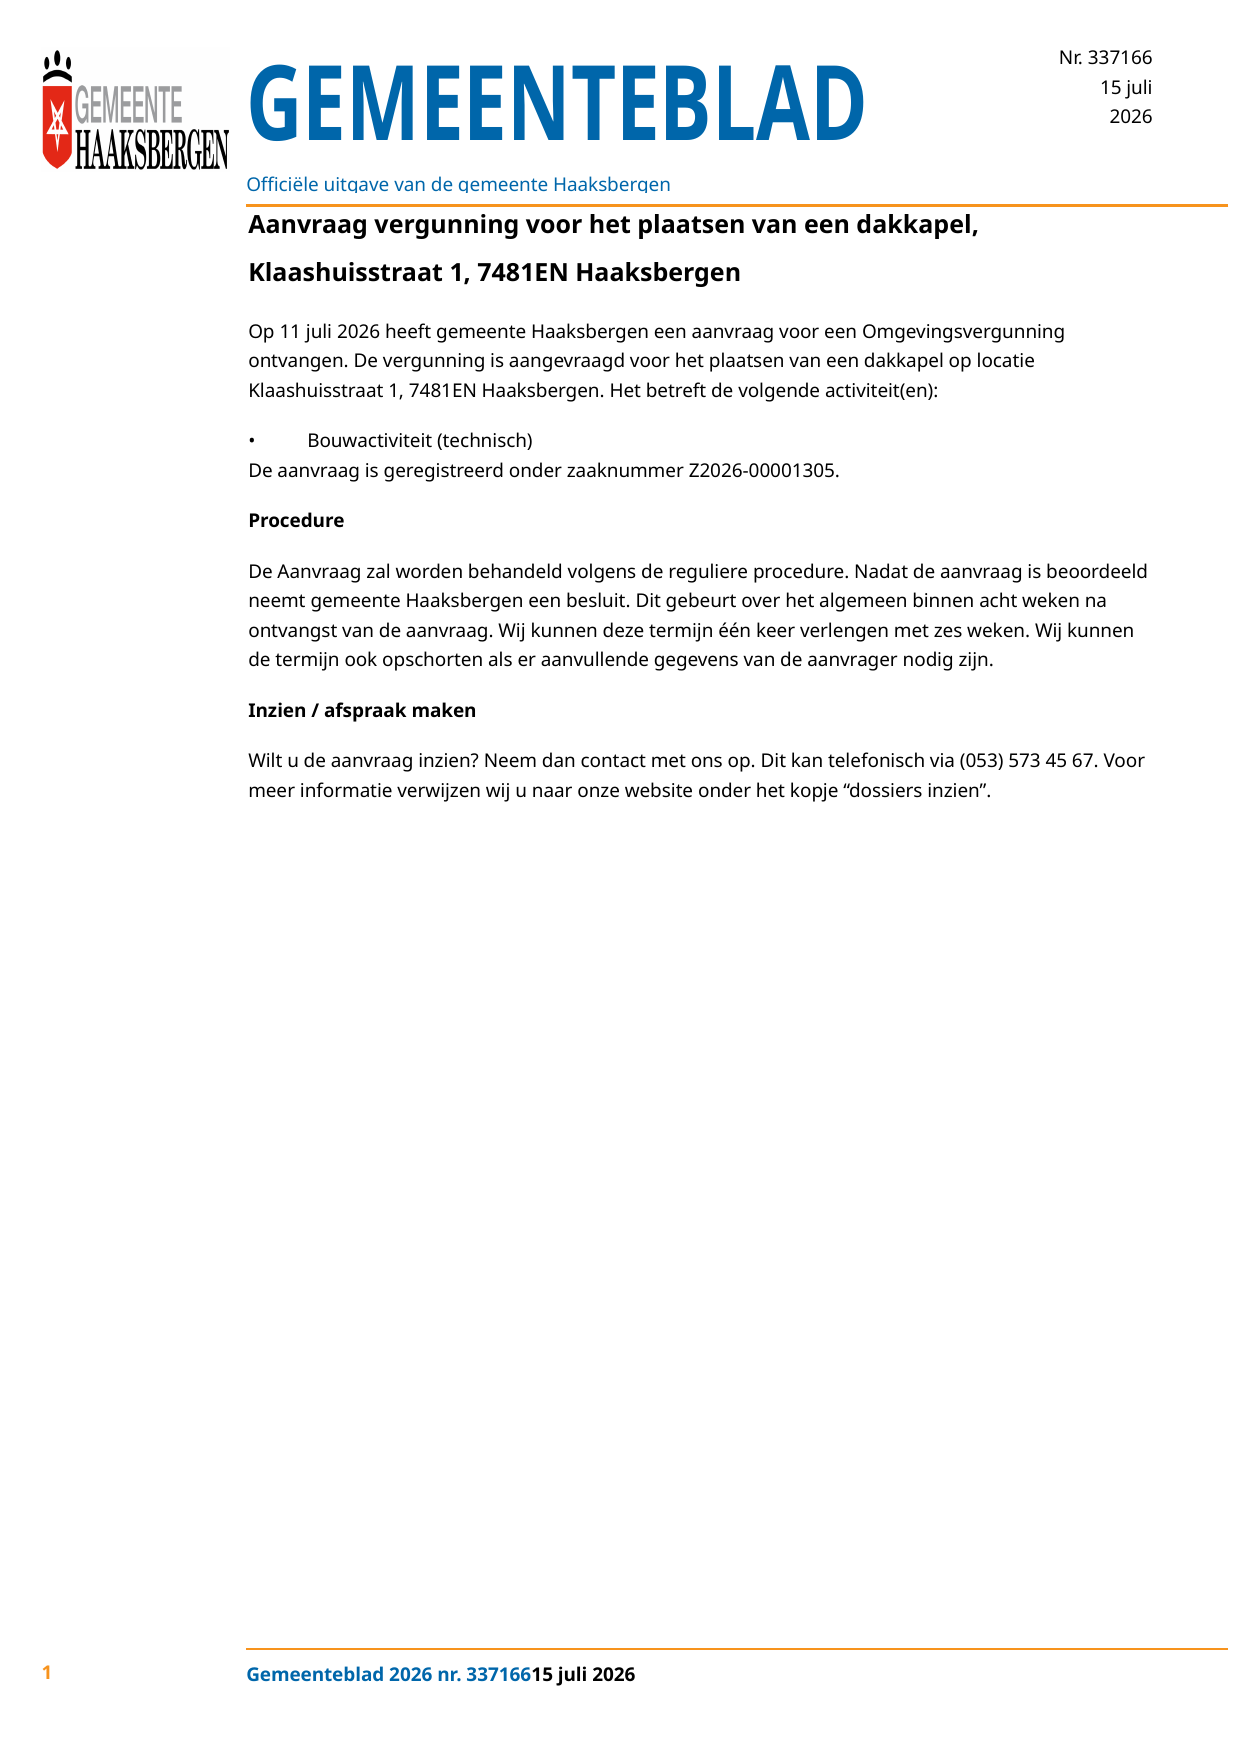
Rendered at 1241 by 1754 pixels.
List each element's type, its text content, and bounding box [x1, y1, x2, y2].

picture [41, 47, 231, 172]
text Inzien / afspraak maken [248, 697, 1152, 723]
list Bouwactiviteit (technisch) [248, 427, 1152, 453]
text Op 11 juli 2026 heeft gemeente Haaksbergen een aanvraag voor een Omgevingsvergunning ontvangen. De vergunning is aangevraagd voor het plaatsen van een dakkapel op locatie Klaashuisstraat 1, 7481EN Haaksbergen. Het betreft de volgende activiteit(en): [248, 318, 1152, 403]
text De Aanvraag zal worden behandeld volgens de reguliere procedure. Nadat de aanvraag is beoordeeld neemt gemeente Haaksbergen een besluit. Dit gebeurt over het algemeen binnen acht weken na ontvangst van de aanvraag. Wij kunnen deze termijn één keer verlengen met zes weken. Wij kunnen de termijn ook opschorten als er aanvullende gegevens van de aanvrager nodig zijn. [248, 558, 1152, 672]
text De aanvraag is geregistreerd onder zaaknummer Z2026-00001305. [248, 457, 1152, 483]
text Wilt u de aanvraag inzien? Neem dan contact met ons op. Dit kan telefonisch via (053) 573 45 67. Voor meer informatie verwijzen wij u naar onze website onder het kopje “dossiers inzien”. [248, 747, 1152, 803]
text Aanvraag vergunning voor het plaatsen van een dakkapel, Klaashuisstraat 1, 7481EN Haaksbergen [248, 207, 1152, 288]
text Procedure [248, 507, 1152, 533]
